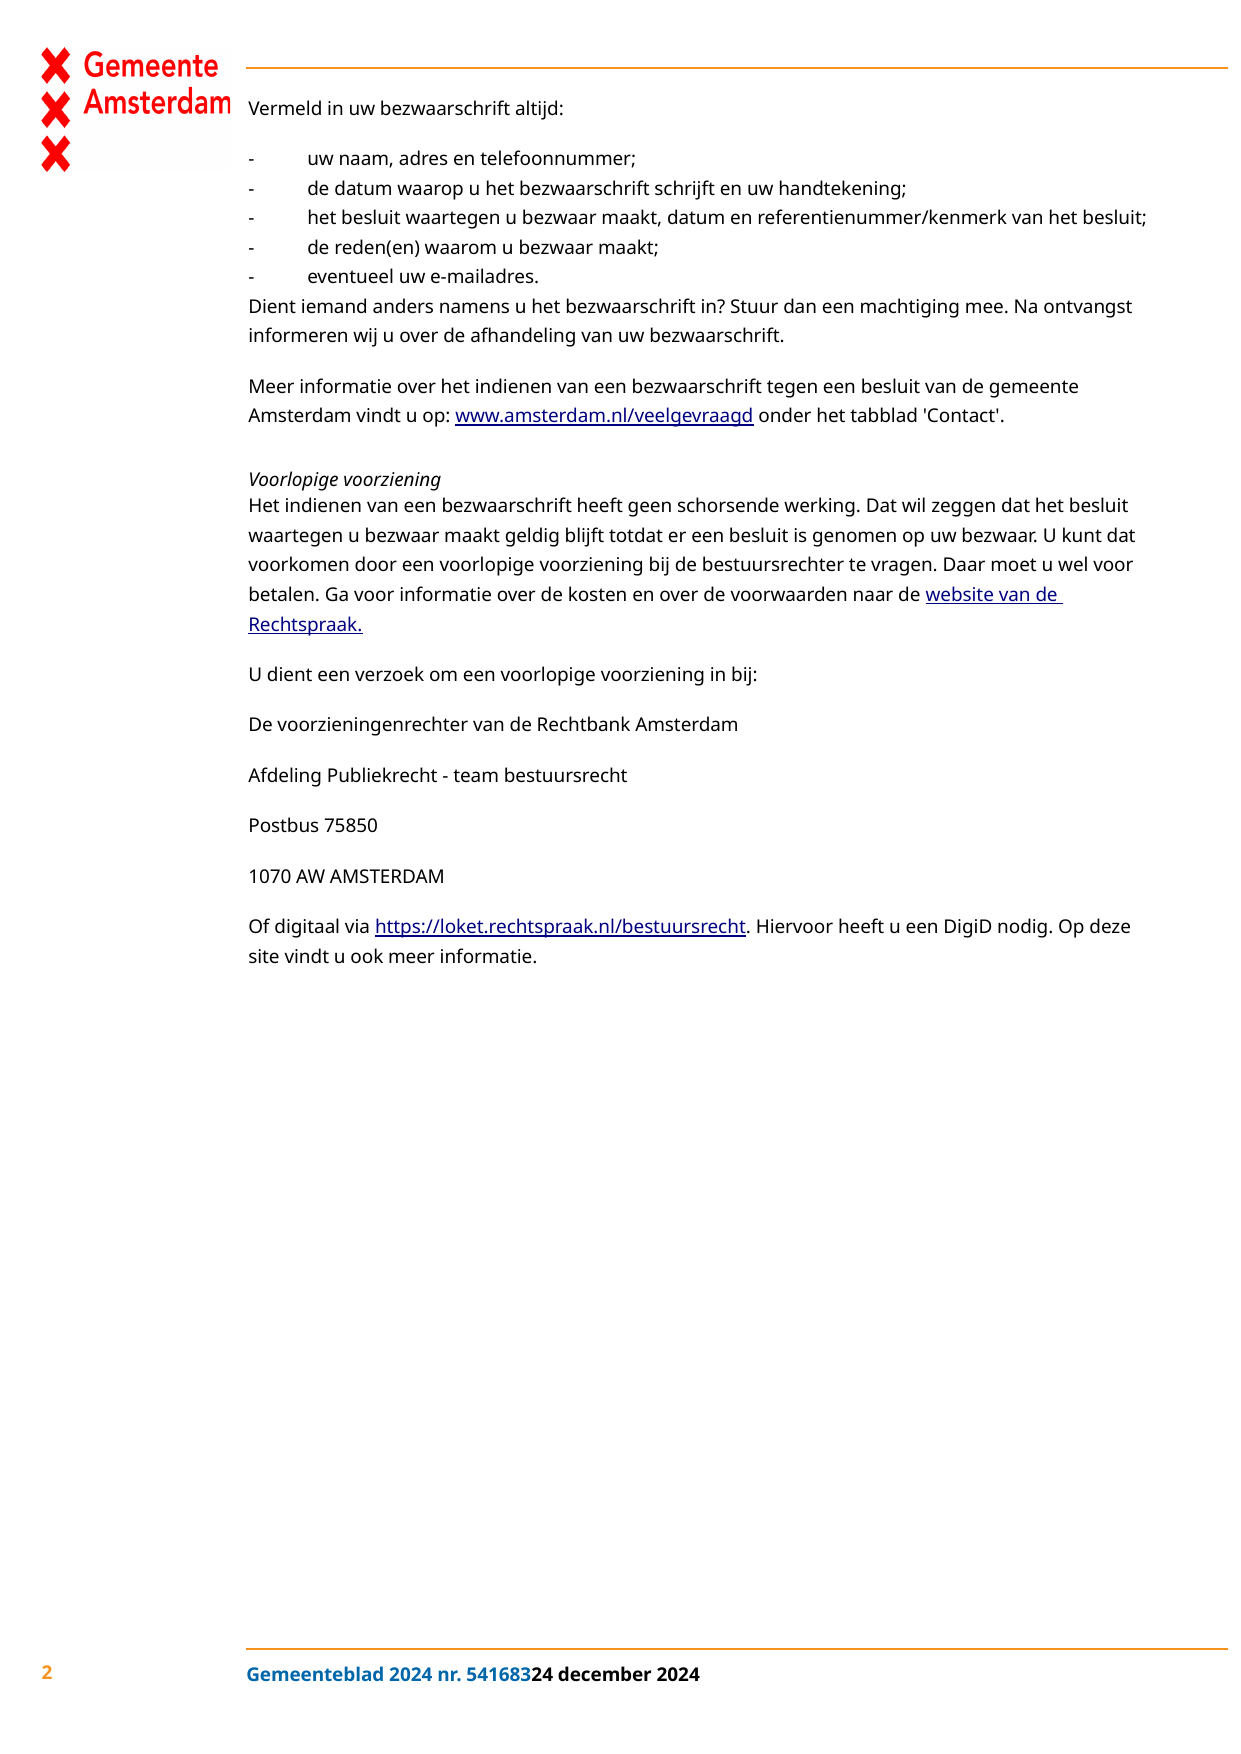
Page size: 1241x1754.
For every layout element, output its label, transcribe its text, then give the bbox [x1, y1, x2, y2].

text 1070 AW AMSTERDAM [248, 863, 1152, 888]
list de reden(en) waarom u bezwaar maakt; [248, 234, 1152, 260]
picture [41, 47, 231, 172]
text Dient iemand anders namens u het bezwaarschrift in? Stuur dan een machtiging mee. Na ontvangst informeren wij u over de afhandeling van uw bezwaarschrift. [248, 293, 1152, 348]
list de datum waarop u het bezwaarschrift schrijft en uw handtekening; [248, 175, 1152, 201]
text U dient een verzoek om een voorlopige voorziening in bij: [248, 661, 1152, 687]
text Het indienen van een bezwaarschrift heeft geen schorsende werking. Dat wil zeggen dat het besluit waartegen u bezwaar maakt geldig blijft totdat er een besluit is genomen op uw bezwaar. U kunt dat voorkomen door een voorlopige voorziening bij de bestuursrechter te vragen. Daar moet u wel voor betalen. Ga voor informatie over de kosten en over de voorwaarden naar de website van de Rechtspraak. [248, 492, 1152, 636]
text Postbus 75850 [248, 812, 1152, 838]
list eventueel uw e-mailadres. [248, 263, 1152, 289]
text Meer informatie over het indienen van een bezwaarschrift tegen een besluit van de gemeente Amsterdam vindt u op: www.amsterdam.nl/veelgevraagd onder het tabblad 'Contact'. [248, 373, 1152, 428]
list het besluit waartegen u bezwaar maakt, datum en referentienummer/kenmerk van het besluit; [248, 204, 1152, 230]
text Vermeld in uw bezwaarschrift altijd: [248, 95, 1152, 121]
text Afdeling Publiekrecht - team bestuursrecht [248, 762, 1152, 788]
list uw naam, adres en telefoonnummer; [248, 145, 1152, 171]
text De voorzieningenrechter van de Rechtbank Amsterdam [248, 712, 1152, 737]
text Voorlopige voorziening [248, 467, 1152, 492]
text Of digitaal via https://loket.rechtspraak.nl/bestuursrecht. Hiervoor heeft u een DigiD nodig. Op deze site vindt u ook meer informatie. [248, 913, 1152, 968]
